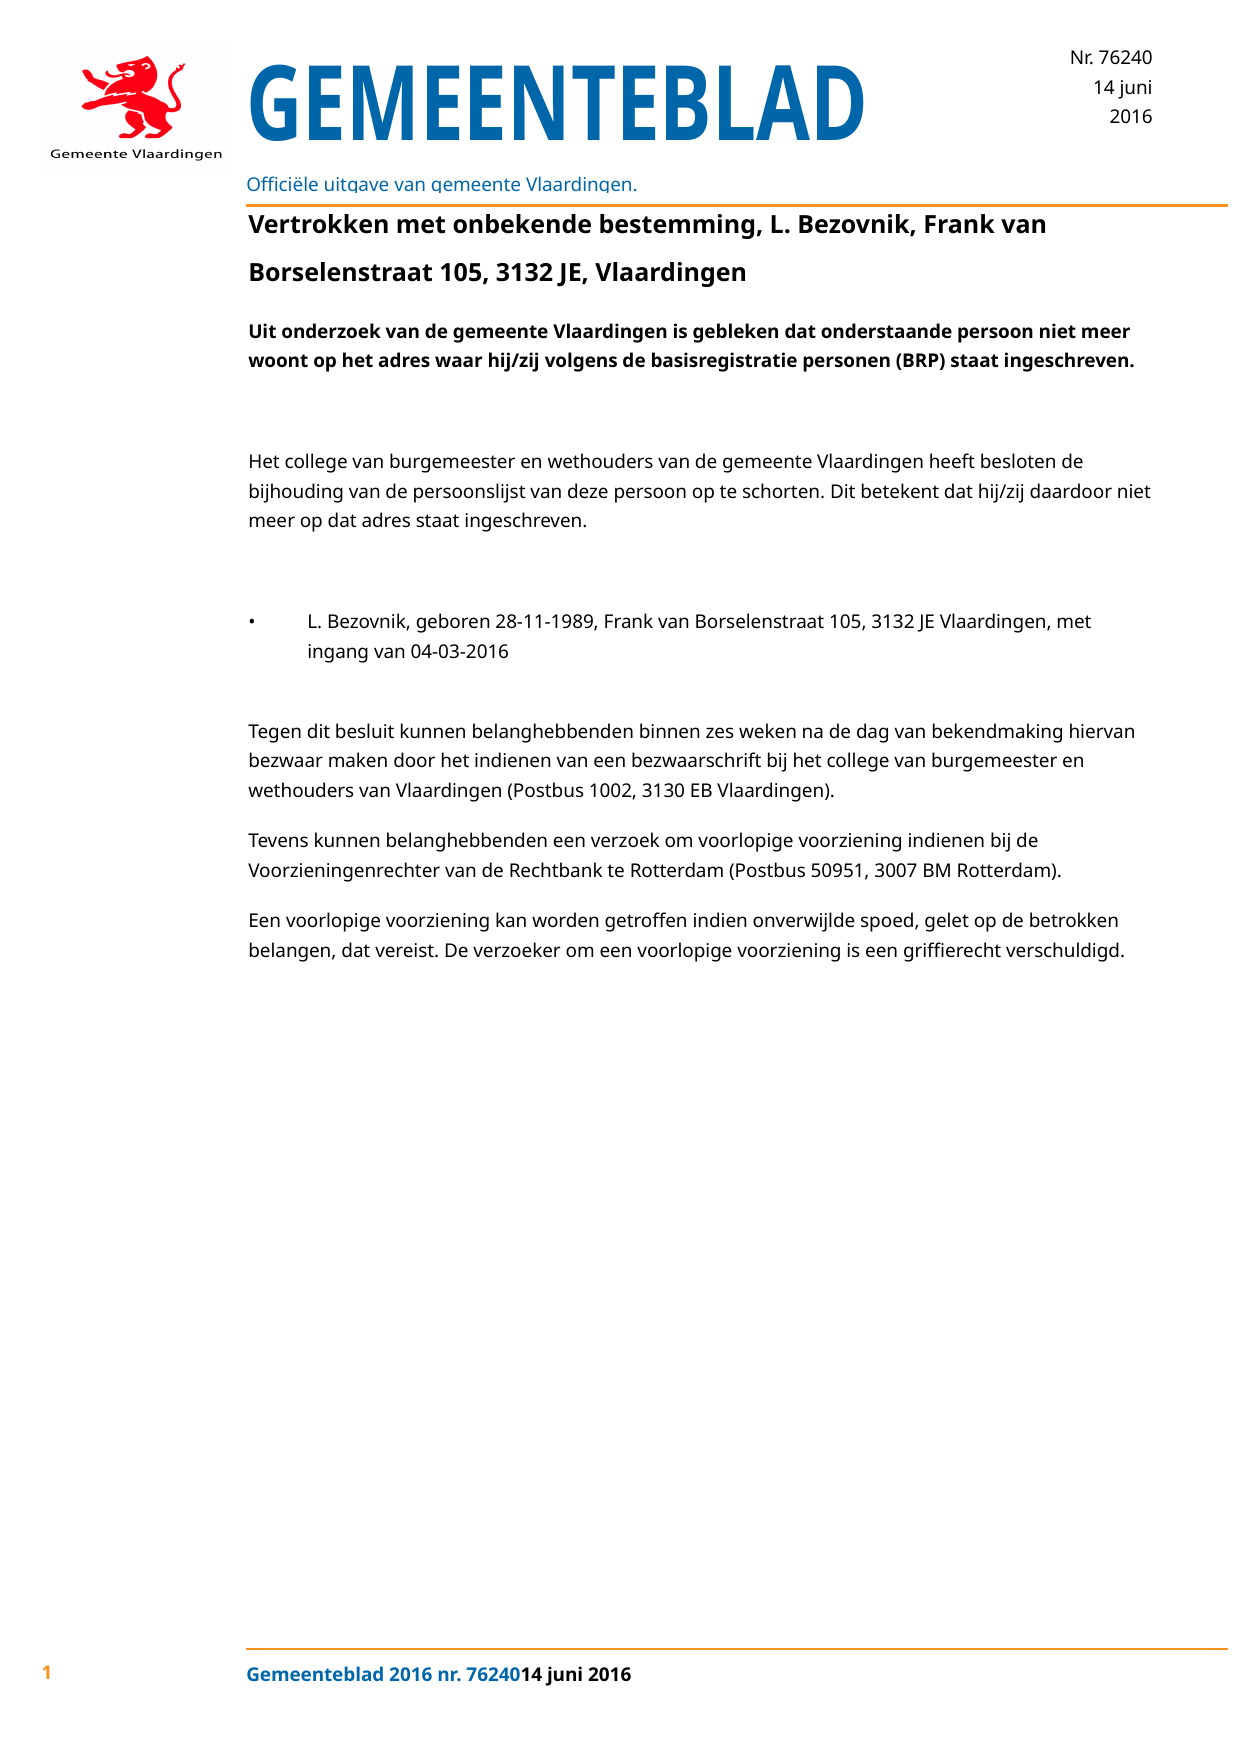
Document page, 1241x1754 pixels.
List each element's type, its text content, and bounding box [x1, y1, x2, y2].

text Vertrokken met onbekende bestemming, L. Bezovnik, Frank van Borselenstraat 105, 3132 JE, Vlaardingen [248, 207, 1152, 288]
text Tevens kunnen belanghebbenden een verzoek om voorlopige voorziening indienen bij de Voorzieningenrechter van de Rechtbank te Rotterdam (Postbus 50951, 3007 BM Rotterdam). [248, 827, 1152, 883]
picture [41, 47, 231, 172]
list L. Bezovnik, geboren 28-11-1989, Frank van Borselenstraat 105, 3132 JE Vlaardingen, met ingang van 04-03-2016 [248, 608, 1152, 664]
text Tegen dit besluit kunnen belanghebbenden binnen zes weken na de dag van bekendmaking hiervan bezwaar maken door het indienen van een bezwaarschrift bij het college van burgemeester en wethouders van Vlaardingen (Postbus 1002, 3130 EB Vlaardingen). [248, 718, 1152, 803]
text Uit onderzoek van de gemeente Vlaardingen is gebleken dat onderstaande persoon niet meer woont op het adres waar hij/zij volgens de basisregistratie personen (BRP) staat ingeschreven. [248, 318, 1152, 373]
text Het college van burgemeester en wethouders van de gemeente Vlaardingen heeft besloten de bijhouding van de persoonslijst van deze persoon op te schorten. Dit betekent dat hij/zij daardoor niet meer op dat adres staat ingeschreven. [248, 448, 1152, 533]
text Een voorlopige voorziening kan worden getroffen indien onverwijlde spoed, gelet op de betrokken belangen, dat vereist. De verzoeker om een voorlopige voorziening is een griffierecht verschuldigd. [248, 907, 1152, 963]
